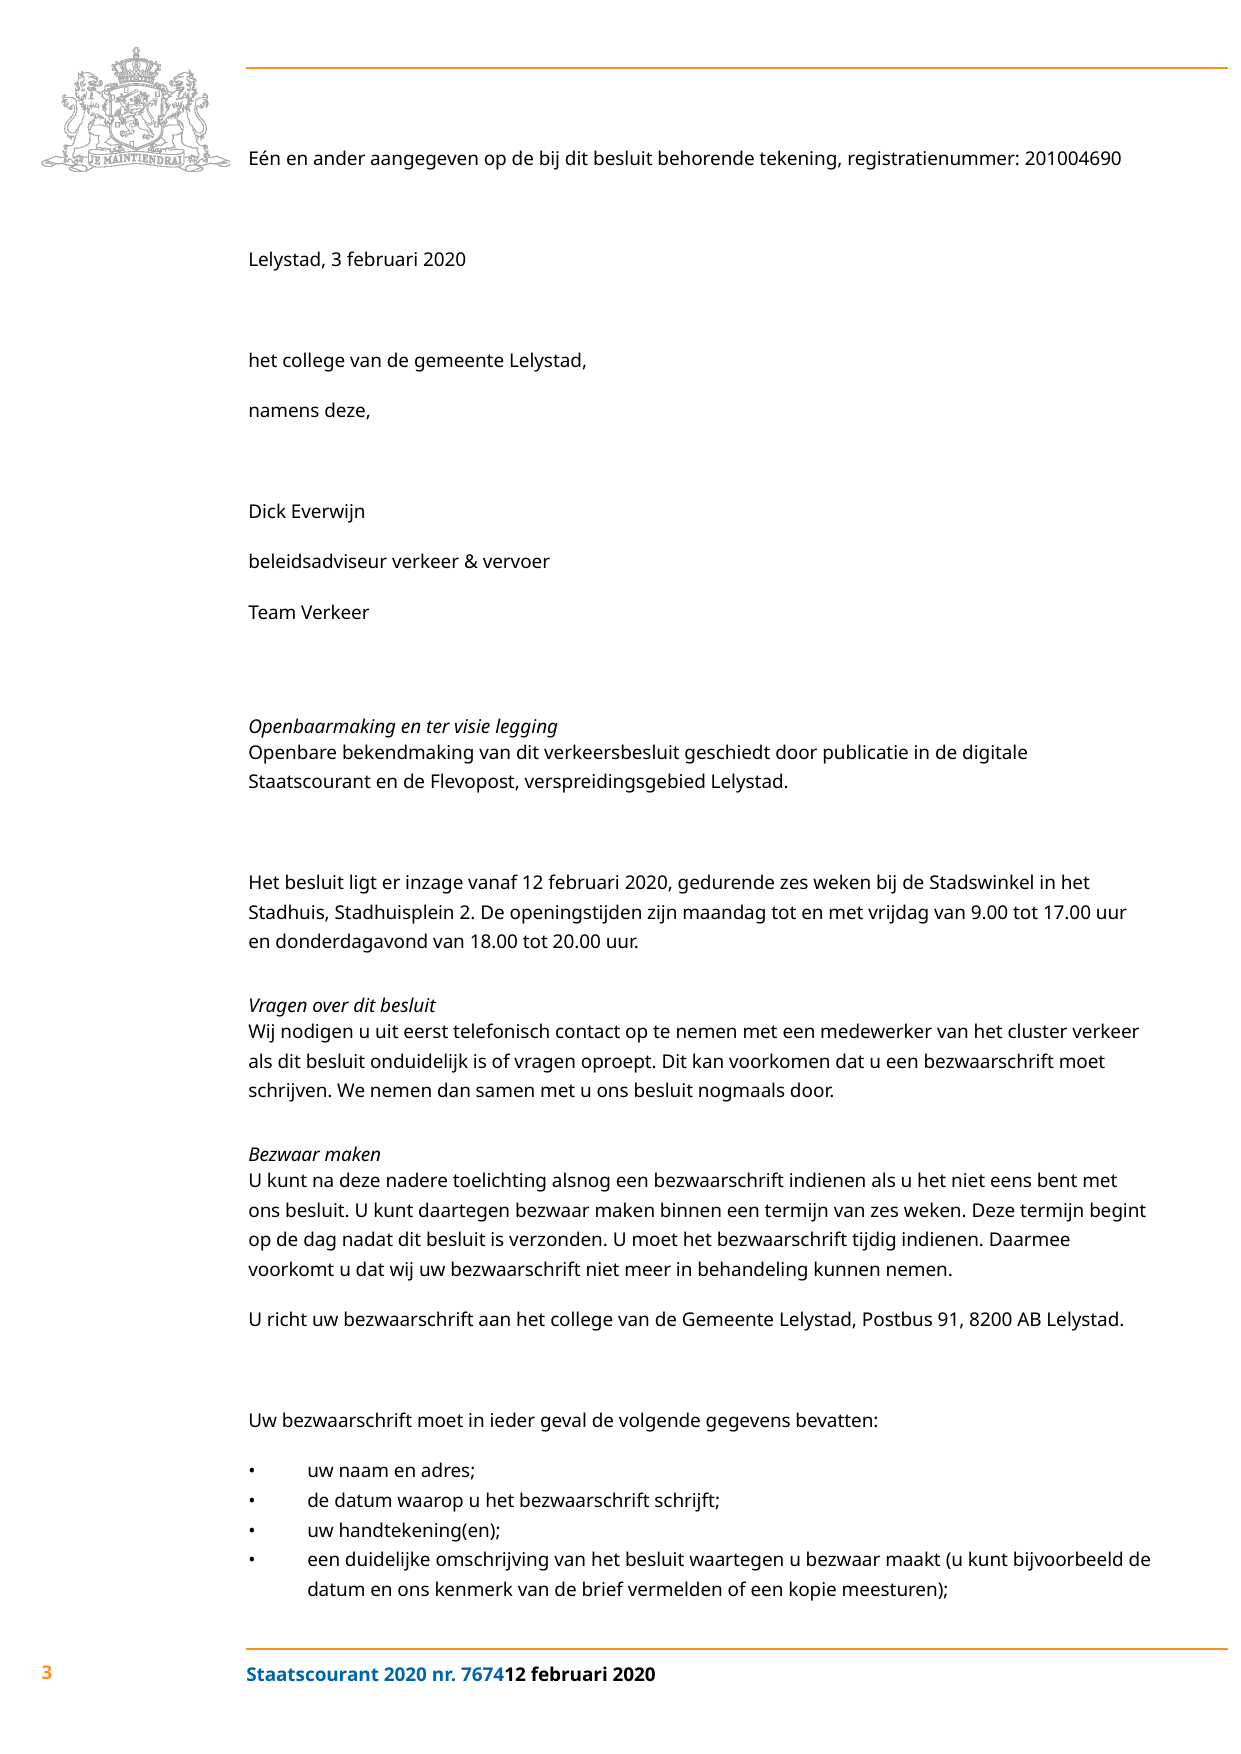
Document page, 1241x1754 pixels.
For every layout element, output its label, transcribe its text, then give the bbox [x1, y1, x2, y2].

text Wij nodigen u uit eerst telefonisch contact op te nemen met een medewerker van het cluster verkeer als dit besluit onduidelijk is of vragen oproept. Dit kan voorkomen dat u een bezwaarschrift moet schrijven. We nemen dan samen met u ons besluit nogmaals door. [248, 1018, 1152, 1103]
text Openbaarmaking en ter visie legging [248, 713, 1152, 739]
text U richt uw bezwaarschrift aan het college van de Gemeente Lelystad, Postbus 91, 8200 AB Lelystad. [248, 1306, 1152, 1332]
text het college van de gemeente Lelystad, [248, 347, 1152, 373]
text Eén en ander aangegeven op de bij dit besluit behorende tekening, registratienummer: 201004690 [248, 145, 1152, 171]
text Openbare bekendmaking van dit verkeersbesluit geschiedt door publicatie in de digitale Staatscourant en de Flevopost, verspreidingsgebied Lelystad. [248, 739, 1152, 794]
text Team Verkeer [248, 599, 1152, 625]
text namens deze, [248, 397, 1152, 423]
text U kunt na deze nadere toelichting alsnog een bezwaarschrift indienen als u het niet eens bent met ons besluit. U kunt daartegen bezwaar maken binnen een termijn van zes weken. Deze termijn begint op de dag nadat dit besluit is verzonden. U moet het bezwaarschrift tijdig indienen. Daarmee voorkomt u dat wij uw bezwaarschrift niet meer in behandeling kunnen nemen. [248, 1167, 1152, 1282]
text beleidsadviseur verkeer & vervoer [248, 548, 1152, 574]
text Dick Everwijn [248, 498, 1152, 524]
text Bezwaar maken [248, 1141, 1152, 1167]
list een duidelijke omschrijving van het besluit waartegen u bezwaar maakt (u kunt bijvoorbeeld de datum en ons kenmerk van de brief vermelden of een kopie meesturen); [248, 1546, 1152, 1602]
text Lelystad, 3 februari 2020 [248, 246, 1152, 272]
text Uw bezwaarschrift moet in ieder geval de volgende gegevens bevatten: [248, 1407, 1152, 1433]
text Het besluit ligt er inzage vanaf 12 februari 2020, gedurende zes weken bij de Stadswinkel in het Stadhuis, Stadhuisplein 2. De openingstijden zijn maandag tot en met vrijdag van 9.00 tot 17.00 uur en donderdagavond van 18.00 tot 20.00 uur. [248, 869, 1152, 954]
list uw handtekening(en); [248, 1517, 1152, 1542]
picture [41, 47, 231, 172]
text Vragen over dit besluit [248, 993, 1152, 1018]
list uw naam en adres; [248, 1458, 1152, 1483]
list de datum waarop u het bezwaarschrift schrijft; [248, 1487, 1152, 1513]
